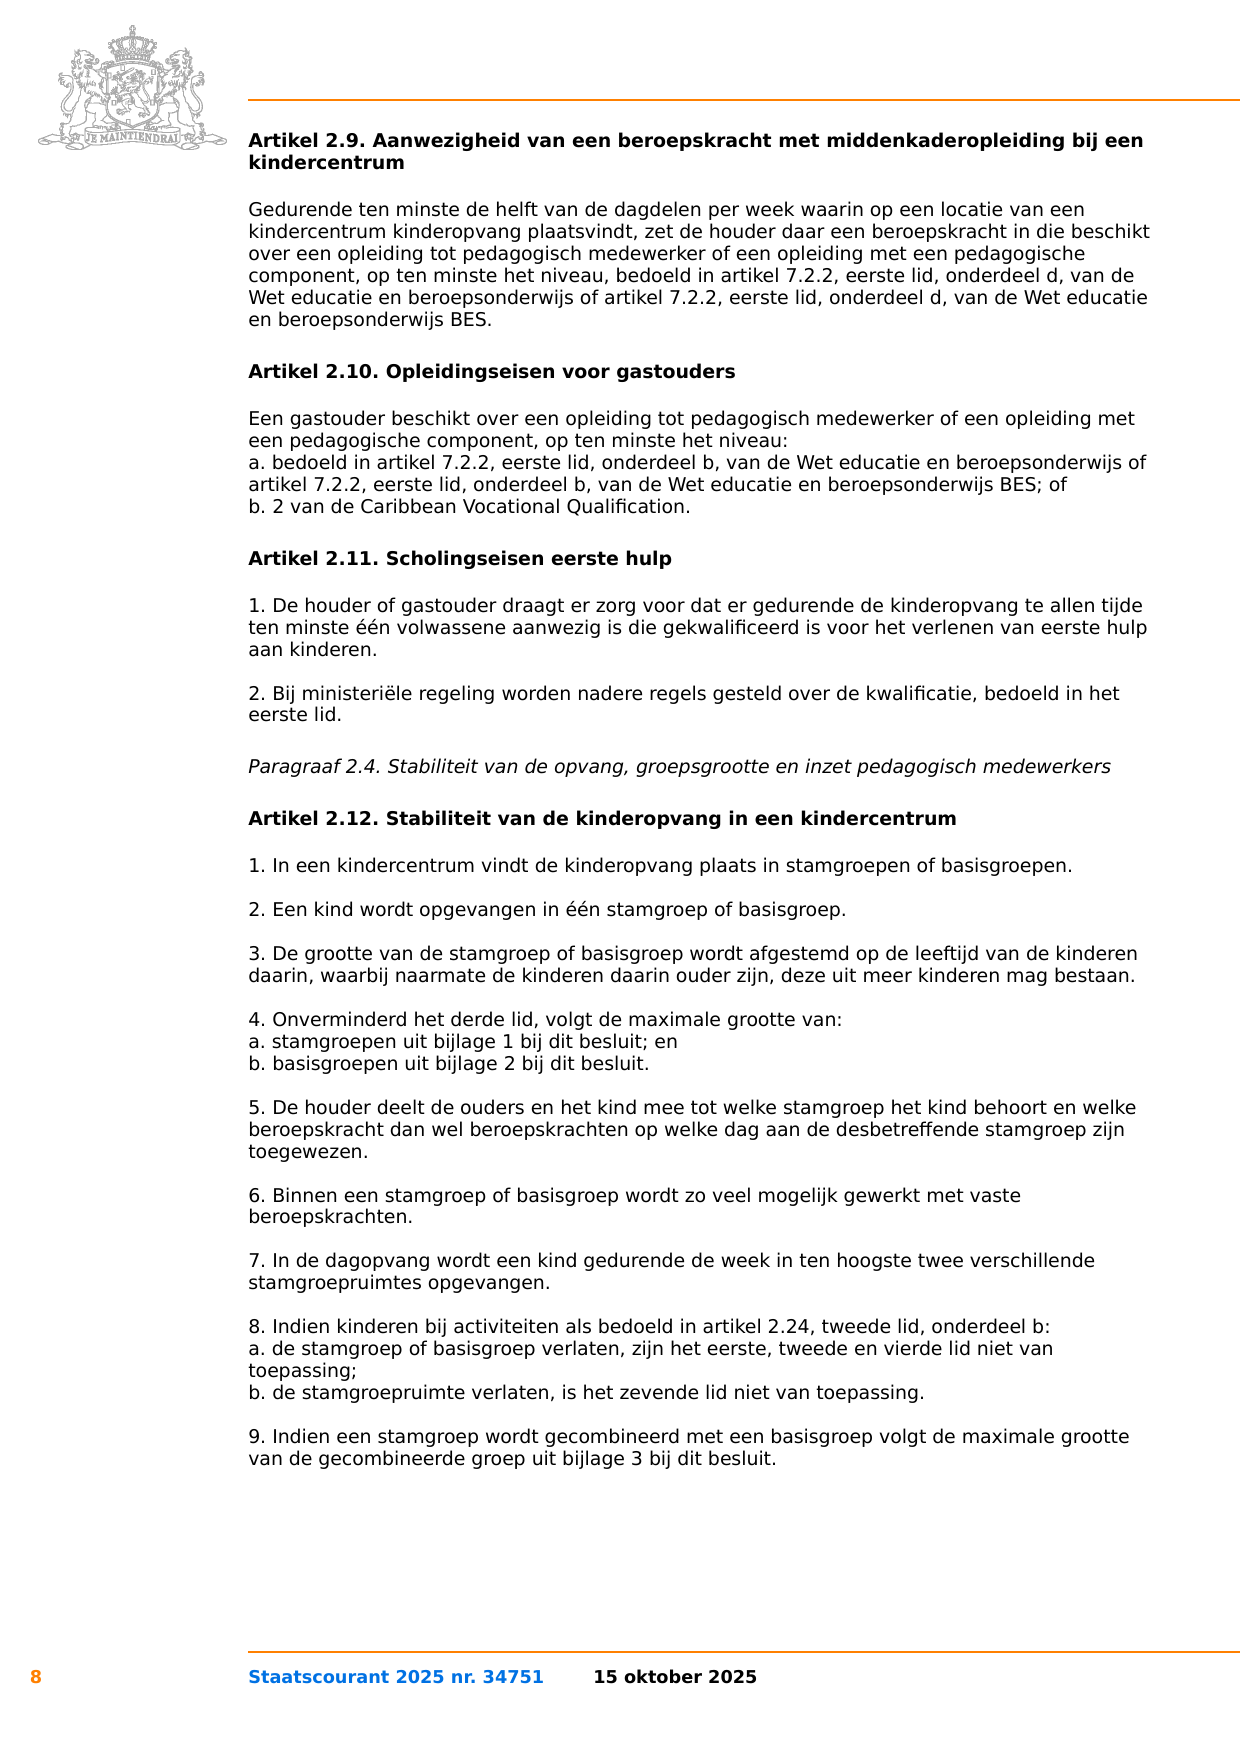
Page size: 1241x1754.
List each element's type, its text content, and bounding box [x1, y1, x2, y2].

picture [38, 25, 227, 150]
text b. basisgroepen uit bijlage 2 bij dit besluit. [248, 1053, 1163, 1075]
text Een gastouder beschikt over een opleiding tot pedagogisch medewerker of een opleiding met een pedagogische component, op ten minste het niveau: [248, 408, 1163, 452]
text 3. De grootte van de stamgroep of basisgroep wordt afgestemd op de leeftijd van de kinderen daarin, waarbij naarmate de kinderen daarin ouder zijn, deze uit meer kinderen mag bestaan. [248, 943, 1163, 987]
text 7. In de dagopvang wordt een kind gedurende de week in ten hoogste twee verschillende stamgroepruimtes opgevangen. [248, 1250, 1163, 1294]
subtitle Paragraaf 2.4. Stabiliteit van de opvang, groepsgrootte en inzet pedagogisch medewerkers [248, 756, 1163, 778]
text a. bedoeld in artikel 7.2.2, eerste lid, onderdeel b, van de Wet educatie en beroepsonderwijs of artikel 7.2.2, eerste lid, onderdeel b, van de Wet educatie en beroepsonderwijs BES; of [248, 452, 1163, 496]
text b. 2 van de Caribbean Vocational Qualification. [248, 496, 1163, 518]
text 2. Een kind wordt opgevangen in één stamgroep of basisgroep. [248, 899, 1163, 921]
text 8. Indien kinderen bij activiteiten als bedoeld in artikel 2.24, tweede lid, onderdeel b: [248, 1316, 1163, 1338]
text a. stamgroepen uit bijlage 1 bij dit besluit; en [248, 1031, 1163, 1053]
text 1. In een kindercentrum vindt de kinderopvang plaats in stamgroepen of basisgroepen. [248, 855, 1163, 877]
subtitle Artikel 2.11. Scholingseisen eerste hulp [248, 548, 1163, 569]
text Gedurende ten minste de helft van de dagdelen per week waarin op een locatie van een kindercentrum kinderopvang plaatsvindt, zet de houder daar een beroepskracht in die beschikt over een opleiding tot pedagogisch medewerker of een opleiding met een pedagogische component, op ten minste het niveau, bedoeld in artikel 7.2.2, eerste lid, onderdeel d, van de Wet educatie en beroepsonderwijs of artikel 7.2.2, eerste lid, onderdeel d, van de Wet educatie en beroepsonderwijs BES. [248, 199, 1163, 331]
subtitle Artikel 2.12. Stabiliteit van de kinderopvang in een kindercentrum [248, 808, 1163, 830]
subtitle Artikel 2.10. Opleidingseisen voor gastouders [248, 361, 1163, 383]
text a. de stamgroep of basisgroep verlaten, zijn het eerste, tweede en vierde lid niet van toepassing; [248, 1338, 1163, 1382]
text 4. Onverminderd het derde lid, volgt de maximale grootte van: [248, 1009, 1163, 1031]
subtitle Artikel 2.9. Aanwezigheid van een beroepskracht met middenkaderopleiding bij een kindercentrum [248, 130, 1163, 174]
text 5. De houder deelt de ouders en het kind mee tot welke stamgroep het kind behoort en welke beroepskracht dan wel beroepskrachten op welke dag aan de desbetreffende stamgroep zijn toegewezen. [248, 1097, 1163, 1163]
text b. de stamgroepruimte verlaten, is het zevende lid niet van toepassing. [248, 1382, 1163, 1404]
text 6. Binnen een stamgroep of basisgroep wordt zo veel mogelijk gewerkt met vaste beroepskrachten. [248, 1184, 1163, 1228]
text 9. Indien een stamgroep wordt gecombineerd met een basisgroep volgt de maximale grootte van de gecombineerde groep uit bijlage 3 bij dit besluit. [248, 1426, 1163, 1470]
text 2. Bij ministeriële regeling worden nadere regels gesteld over de kwalificatie, bedoeld in het eerste lid. [248, 682, 1163, 726]
text 1. De houder of gastouder draagt er zorg voor dat er gedurende de kinderopvang te allen tijde ten minste één volwassene aanwezig is die gekwalificeerd is voor het verlenen van eerste hulp aan kinderen. [248, 594, 1163, 661]
